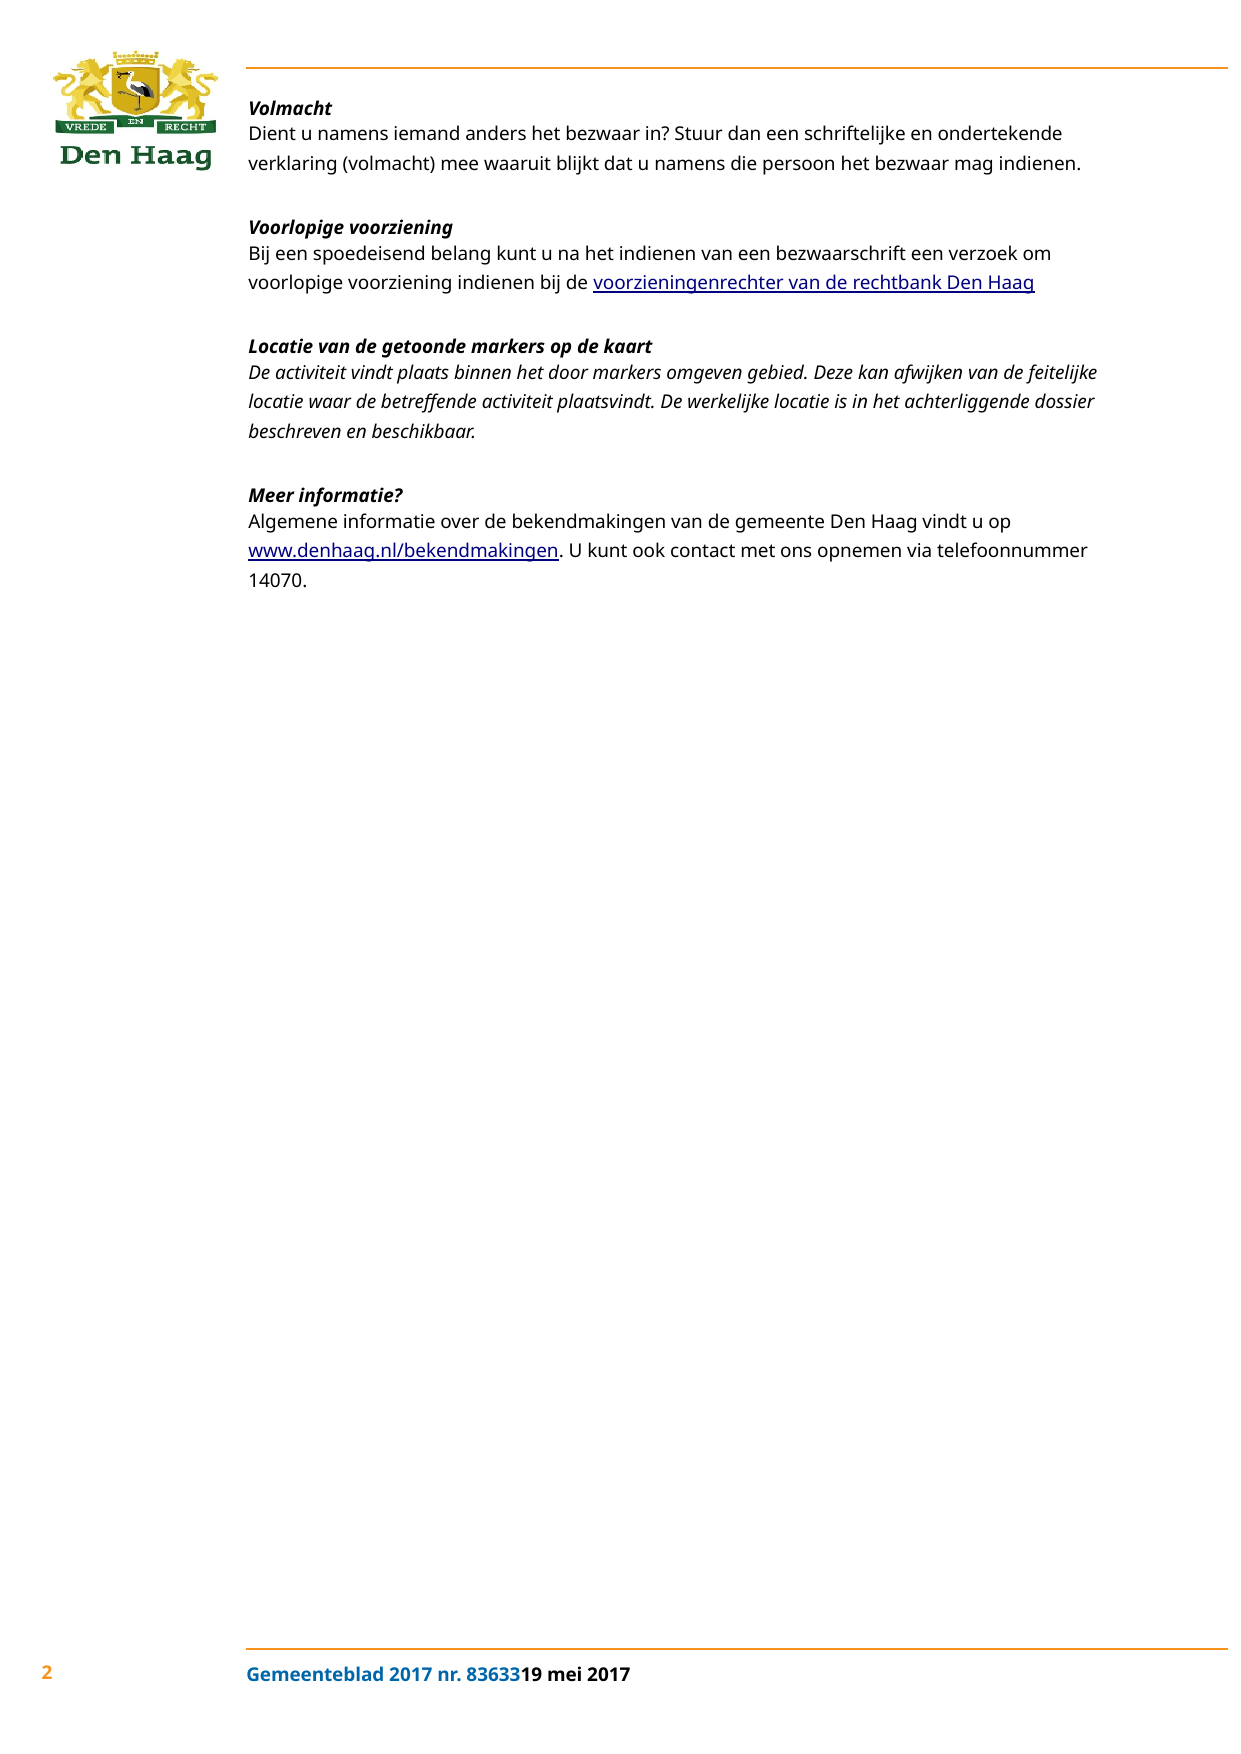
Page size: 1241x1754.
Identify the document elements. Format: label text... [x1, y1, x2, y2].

text Algemene informatie over de bekendmakingen van de gemeente Den Haag vindt u op www.denhaag.nl/bekendmakingen. U kunt ook contact met ons opnemen via telefoonnummer 14070. [248, 508, 1152, 593]
picture [41, 47, 231, 172]
text Voorlopige voorziening [248, 214, 1152, 240]
text Bij een spoedeisend belang kunt u na het indienen van een bezwaarschrift een verzoek om voorlopige voorziening indienen bij de voorzieningenrechter van de rechtbank Den Haag [248, 240, 1152, 295]
text Locatie van de getoonde markers op de kaart [248, 333, 1152, 359]
text Meer informatie? [248, 482, 1152, 508]
text Dient u namens iemand anders het bezwaar in? Stuur dan een schriftelijke en ondertekende verklaring (volmacht) mee waaruit blijkt dat u namens die persoon het bezwaar mag indienen. [248, 121, 1152, 176]
text Volmacht [248, 95, 1152, 121]
text De activiteit vindt plaats binnen het door markers omgeven gebied. Deze kan afwijken van de feitelijke locatie waar de betreffende activiteit plaatsvindt. De werkelijke locatie is in het achterliggende dossier beschreven en beschikbaar. [248, 359, 1152, 444]
